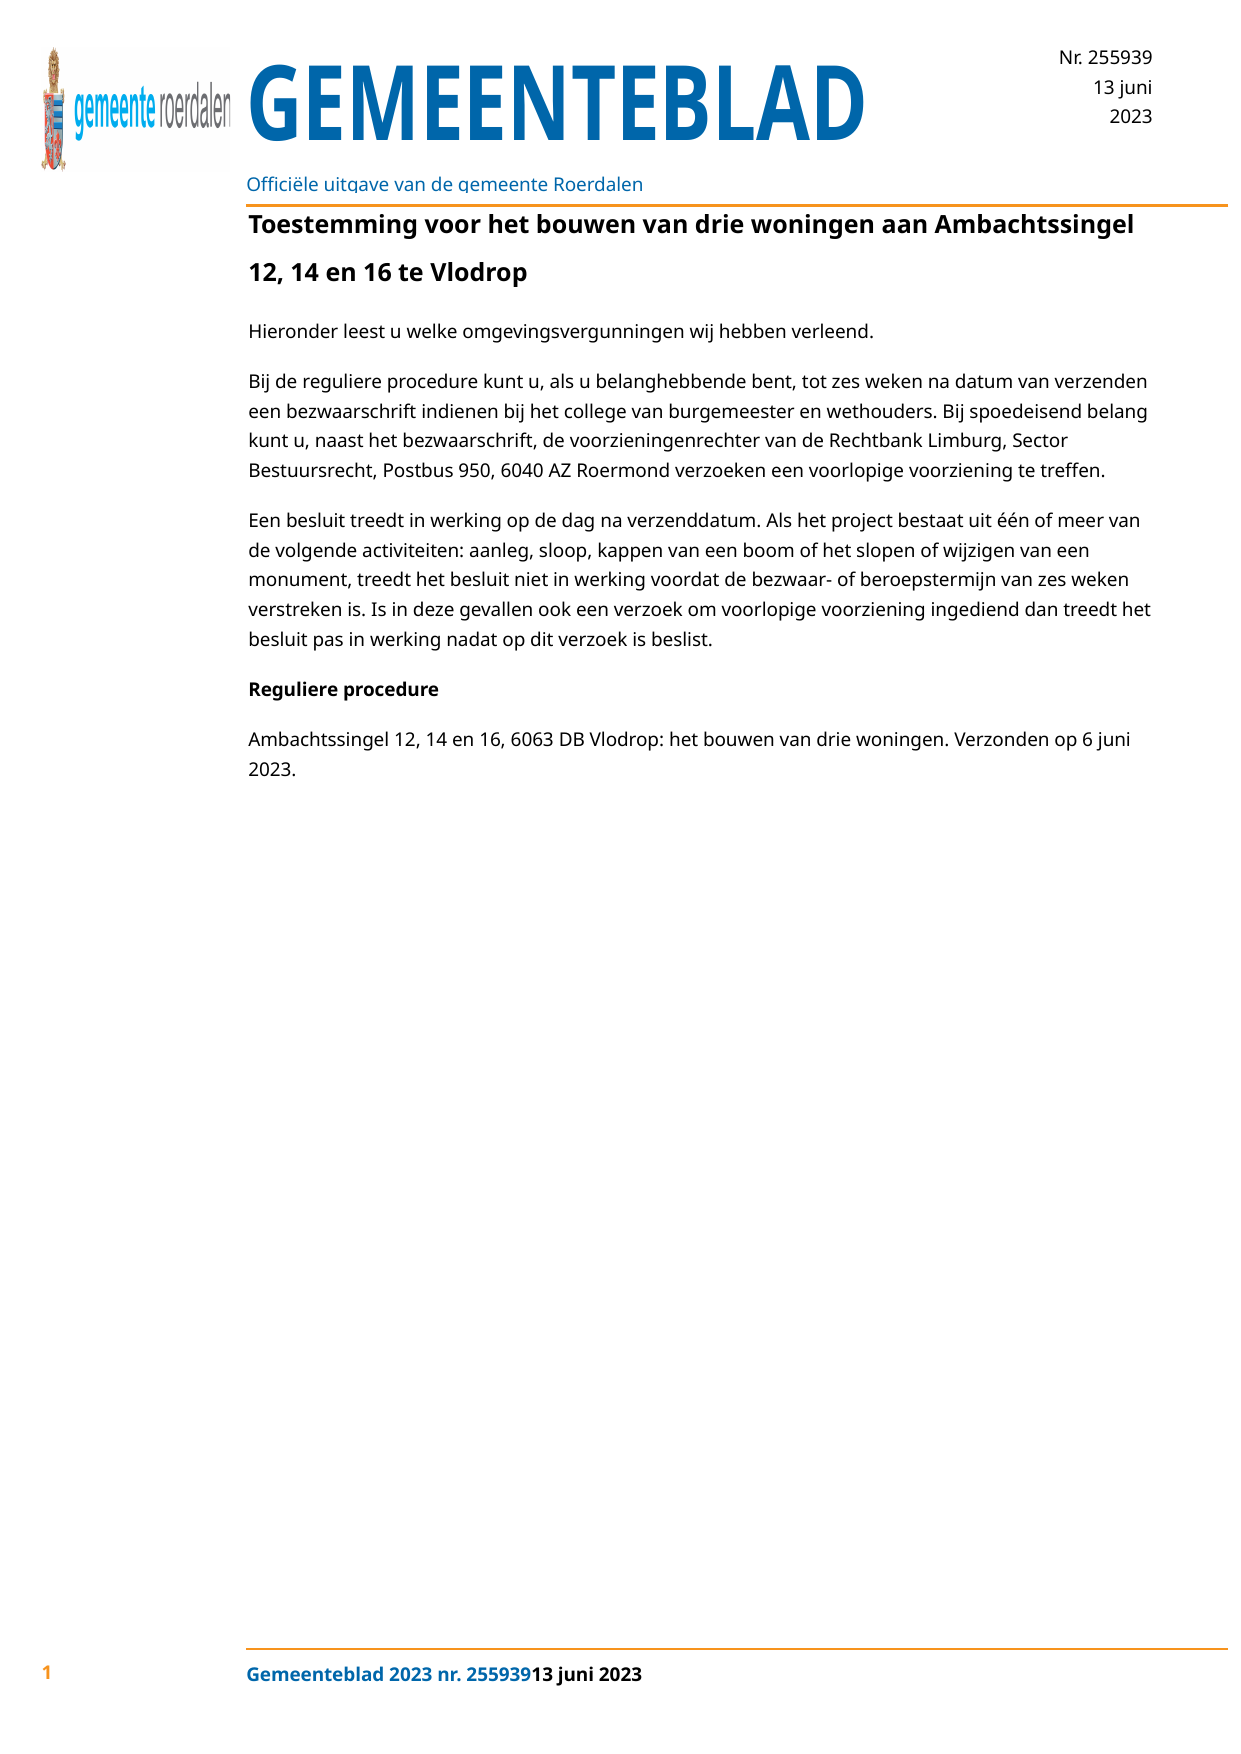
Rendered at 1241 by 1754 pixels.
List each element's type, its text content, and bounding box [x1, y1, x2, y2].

picture [41, 47, 231, 172]
text Een besluit treedt in werking op de dag na verzenddatum. Als het project bestaat uit één of meer van de volgende activiteiten: aanleg, sloop, kappen van een boom of het slopen of wijzigen van een monument, treedt het besluit niet in werking voordat de bezwaar- of beroepstermijn van zes weken verstreken is. Is in deze gevallen ook een verzoek om voorlopige voorziening ingediend dan treedt het besluit pas in werking nadat op dit verzoek is beslist. [248, 507, 1152, 652]
text Reguliere procedure [248, 676, 1152, 702]
text Toestemming voor het bouwen van drie woningen aan Ambachtssingel 12, 14 en 16 te Vlodrop [248, 207, 1152, 288]
text Hieronder leest u welke omgevingsvergunningen wij hebben verleend. [248, 318, 1152, 344]
text Ambachtssingel 12, 14 en 16, 6063 DB Vlodrop: het bouwen van drie woningen. Verzonden op 6 juni 2023. [248, 727, 1152, 782]
text Bij de reguliere procedure kunt u, als u belanghebbende bent, tot zes weken na datum van verzenden een bezwaarschrift indienen bij het college van burgemeester en wethouders. Bij spoedeisend belang kunt u, naast het bezwaarschrift, de voorzieningenrechter van de Rechtbank Limburg, Sector Bestuursrecht, Postbus 950, 6040 AZ Roermond verzoeken een voorlopige voorziening te treffen. [248, 368, 1152, 483]
